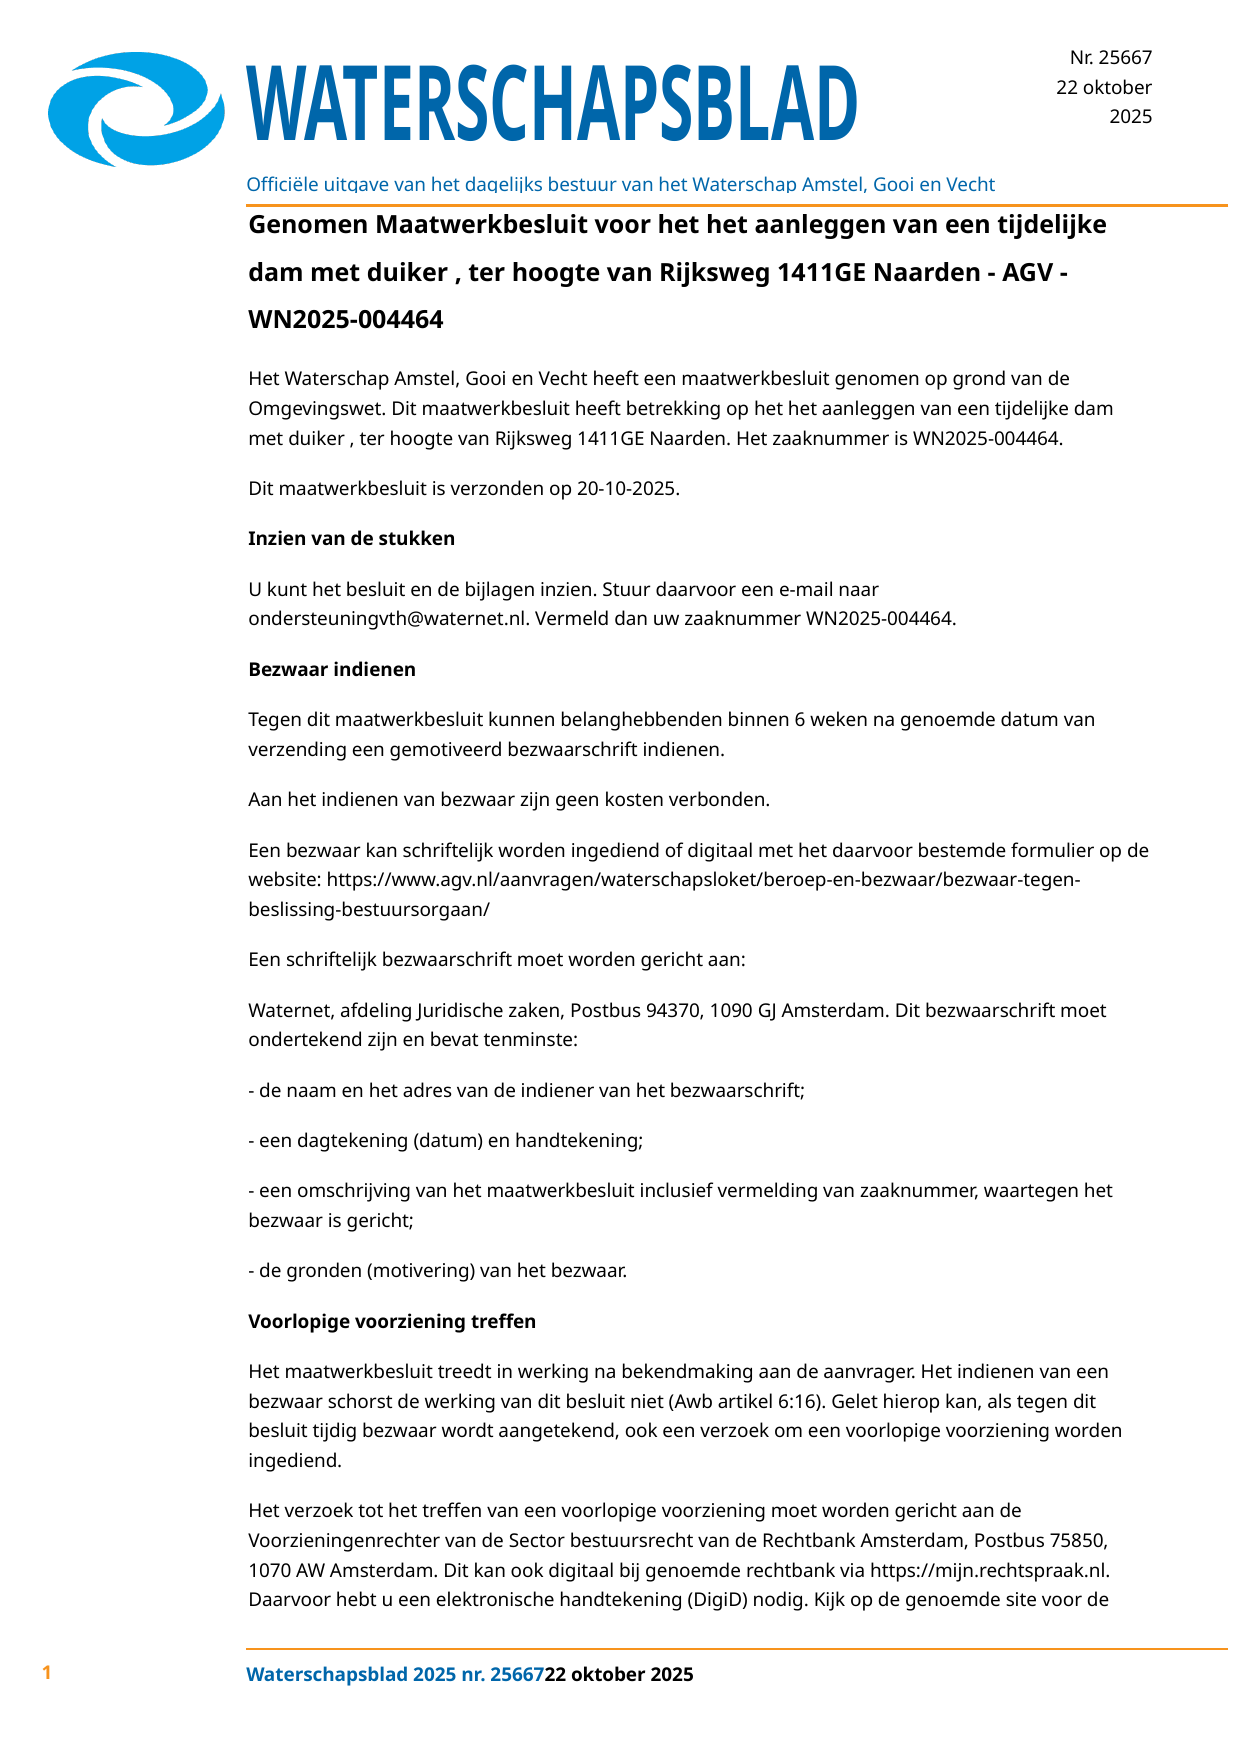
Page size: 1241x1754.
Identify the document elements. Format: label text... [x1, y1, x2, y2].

text Aan het indienen van bezwaar zijn geen kosten verbonden. [248, 786, 1152, 812]
text - een omschrijving van het maatwerkbesluit inclusief vermelding van zaaknummer, waartegen het bezwaar is gericht; [248, 1178, 1152, 1233]
text Inzien van de stukken [248, 526, 1152, 551]
text - de naam en het adres van de indiener van het bezwaarschrift; [248, 1077, 1152, 1102]
picture [41, 47, 231, 172]
text Dit maatwerkbesluit is verzonden op 20-10-2025. [248, 475, 1152, 501]
text Het Waterschap Amstel, Gooi en Vecht heeft een maatwerkbesluit genomen op grond van de Omgevingswet. Dit maatwerkbesluit heeft betrekking op het het aanleggen van een tijdelijke dam met duiker , ter hoogte van Rijksweg 1411GE Naarden. Het zaaknummer is WN2025-004464. [248, 366, 1152, 450]
text Genomen Maatwerkbesluit voor het het aanleggen van een tijdelijke dam met duiker , ter hoogte van Rijksweg 1411GE Naarden - AGV - WN2025-004464 [248, 207, 1152, 336]
text Bezwaar indienen [248, 656, 1152, 682]
text - een dagtekening (datum) en handtekening; [248, 1127, 1152, 1153]
text Waternet, afdeling Juridische zaken, Postbus 94370, 1090 GJ Amsterdam. Dit bezwaarschrift moet ondertekend zijn en bevat tenminste: [248, 997, 1152, 1052]
text Een bezwaar kan schriftelijk worden ingediend of digitaal met het daarvoor bestemde formulier op de website: https://www.agv.nl/aanvragen/waterschapsloket/beroep-en-bezwaar/bezwaar-tegen-beslissing-bestuursorgaan/ [248, 837, 1152, 922]
text Voorlopige voorziening treffen [248, 1308, 1152, 1334]
text Het verzoek tot het treffen van een voorlopige voorziening moet worden gericht aan de Voorzieningenrechter van de Sector bestuursrecht van de Rechtbank Amsterdam, Postbus 75850, 1070 AW Amsterdam. Dit kan ook digitaal bij genoemde rechtbank via https://mijn.rechtspraak.nl. Daarvoor hebt u een elektronische handtekening (DigiD) nodig. Kijk op de genoemde site voor de [248, 1498, 1152, 1612]
text Tegen dit maatwerkbesluit kunnen belanghebbenden binnen 6 weken na genoemde datum van verzending een gemotiveerd bezwaarschrift indienen. [248, 706, 1152, 762]
text U kunt het besluit en de bijlagen inzien. Stuur daarvoor een e-mail naar ondersteuningvth@waternet.nl. Vermeld dan uw zaaknummer WN2025-004464. [248, 576, 1152, 631]
text Het maatwerkbesluit treedt in werking na bekendmaking aan de aanvrager. Het indienen van een bezwaar schorst de werking van dit besluit niet (Awb artikel 6:16). Gelet hierop kan, als tegen dit besluit tijdig bezwaar wordt aangetekend, ook een verzoek om een voorlopige voorziening worden ingediend. [248, 1358, 1152, 1473]
text Een schriftelijk bezwaarschrift moet worden gericht aan: [248, 946, 1152, 972]
text - de gronden (motivering) van het bezwaar. [248, 1258, 1152, 1283]
